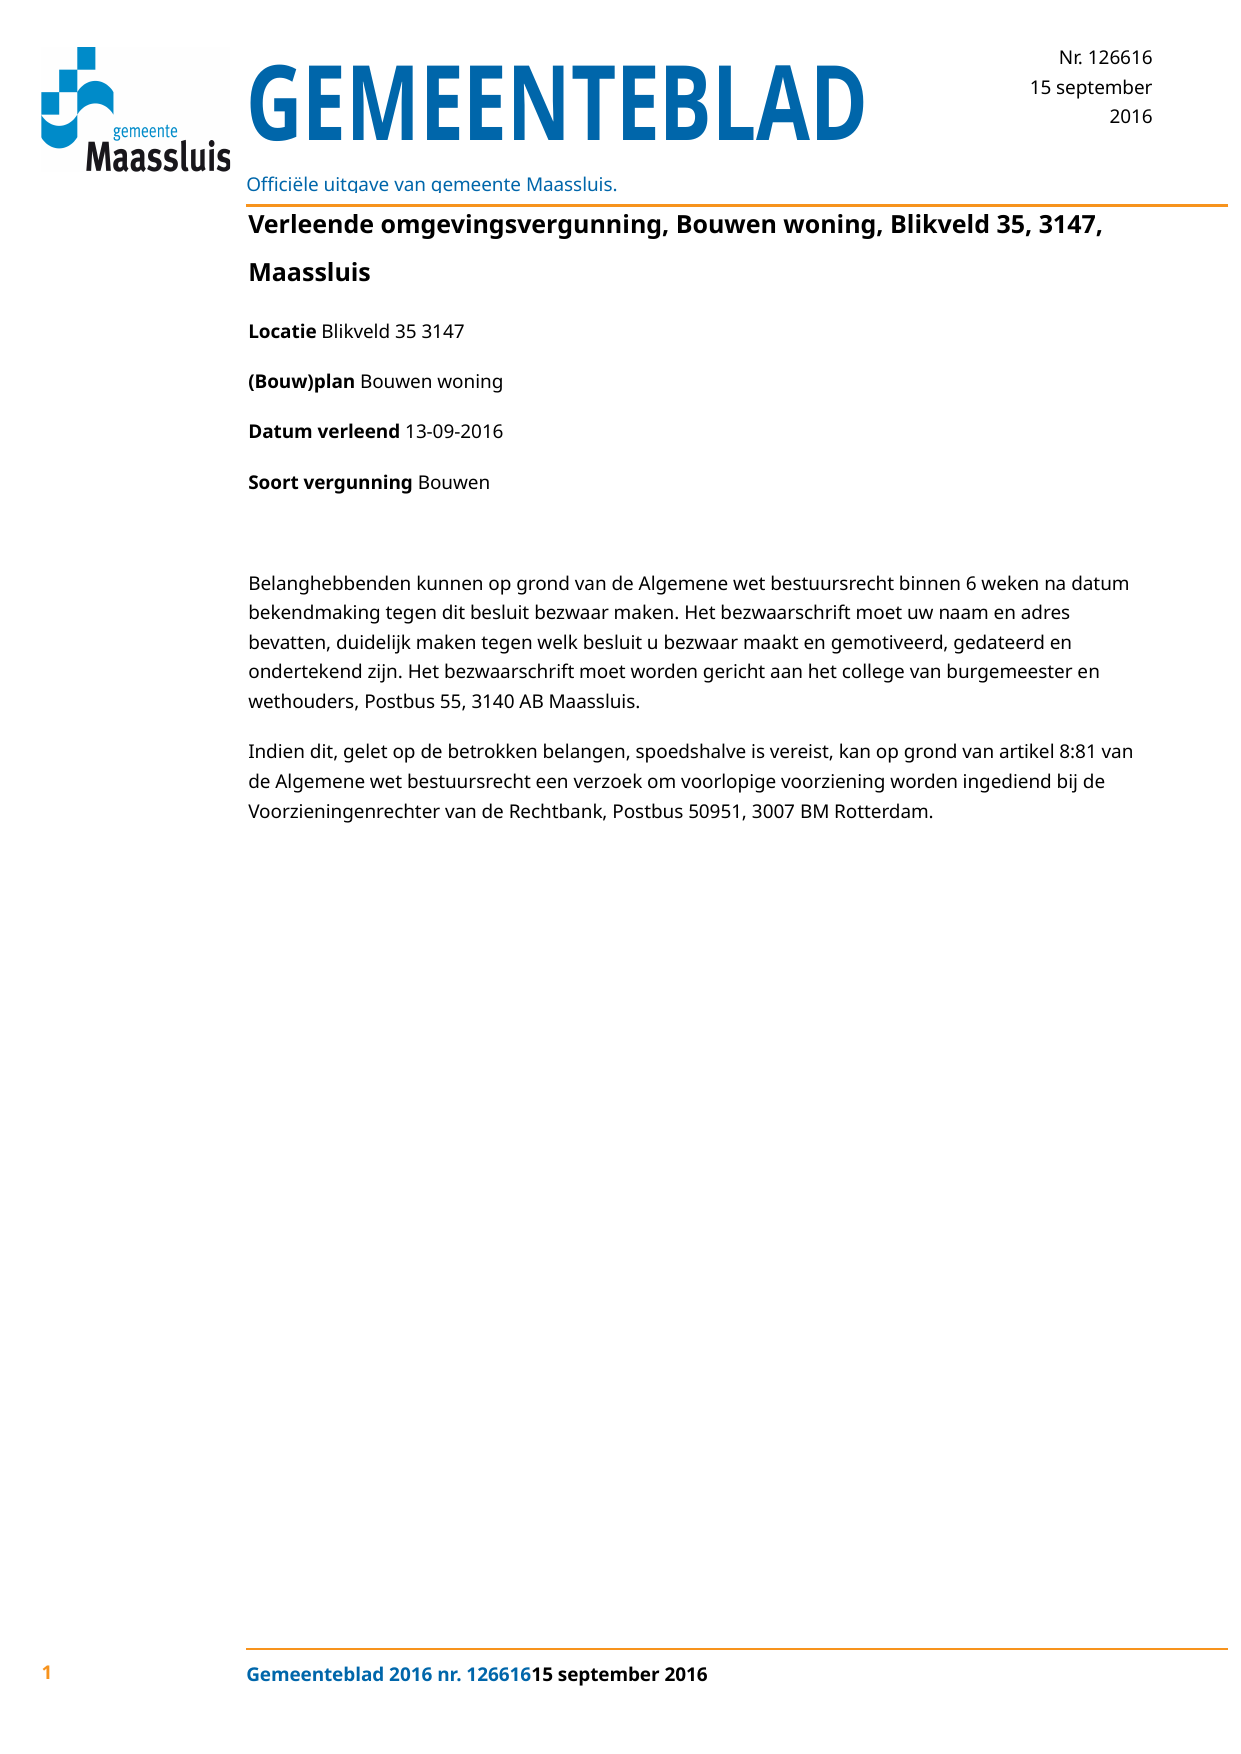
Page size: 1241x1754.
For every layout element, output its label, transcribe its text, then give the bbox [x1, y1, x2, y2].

text Belanghebbenden kunnen op grond van de Algemene wet bestuursrecht binnen 6 weken na datum bekendmaking tegen dit besluit bezwaar maken. Het bezwaarschrift moet uw naam en adres bevatten, duidelijk maken tegen welk besluit u bezwaar maakt en gemotiveerd, gedateerd en ondertekend zijn. Het bezwaarschrift moet worden gericht aan het college van burgemeester en wethouders, Postbus 55, 3140 AB Maassluis. [248, 570, 1152, 714]
picture [41, 47, 77, 92]
text Locatie Blikveld 35 3147 [248, 318, 1152, 344]
text Verleende omgevingsvergunning, Bouwen woning, Blikveld 35, 3147, Maassluis [248, 207, 1152, 288]
text Indien dit, gelet op de betrokken belangen, spoedshalve is vereist, kan op grond van artikel 8:81 van de Algemene wet bestuursrecht een verzoek om voorlopige voorziening worden ingediend bij de Voorzieningenrechter van de Rechtbank, Postbus 50951, 3007 BM Rotterdam. [248, 739, 1152, 824]
text Soort vergunning Bouwen [248, 469, 1152, 495]
text Datum verleend 13-09-2016 [248, 419, 1152, 444]
picture [41, 47, 231, 172]
text (Bouw)plan Bouwen woning [248, 368, 1152, 394]
